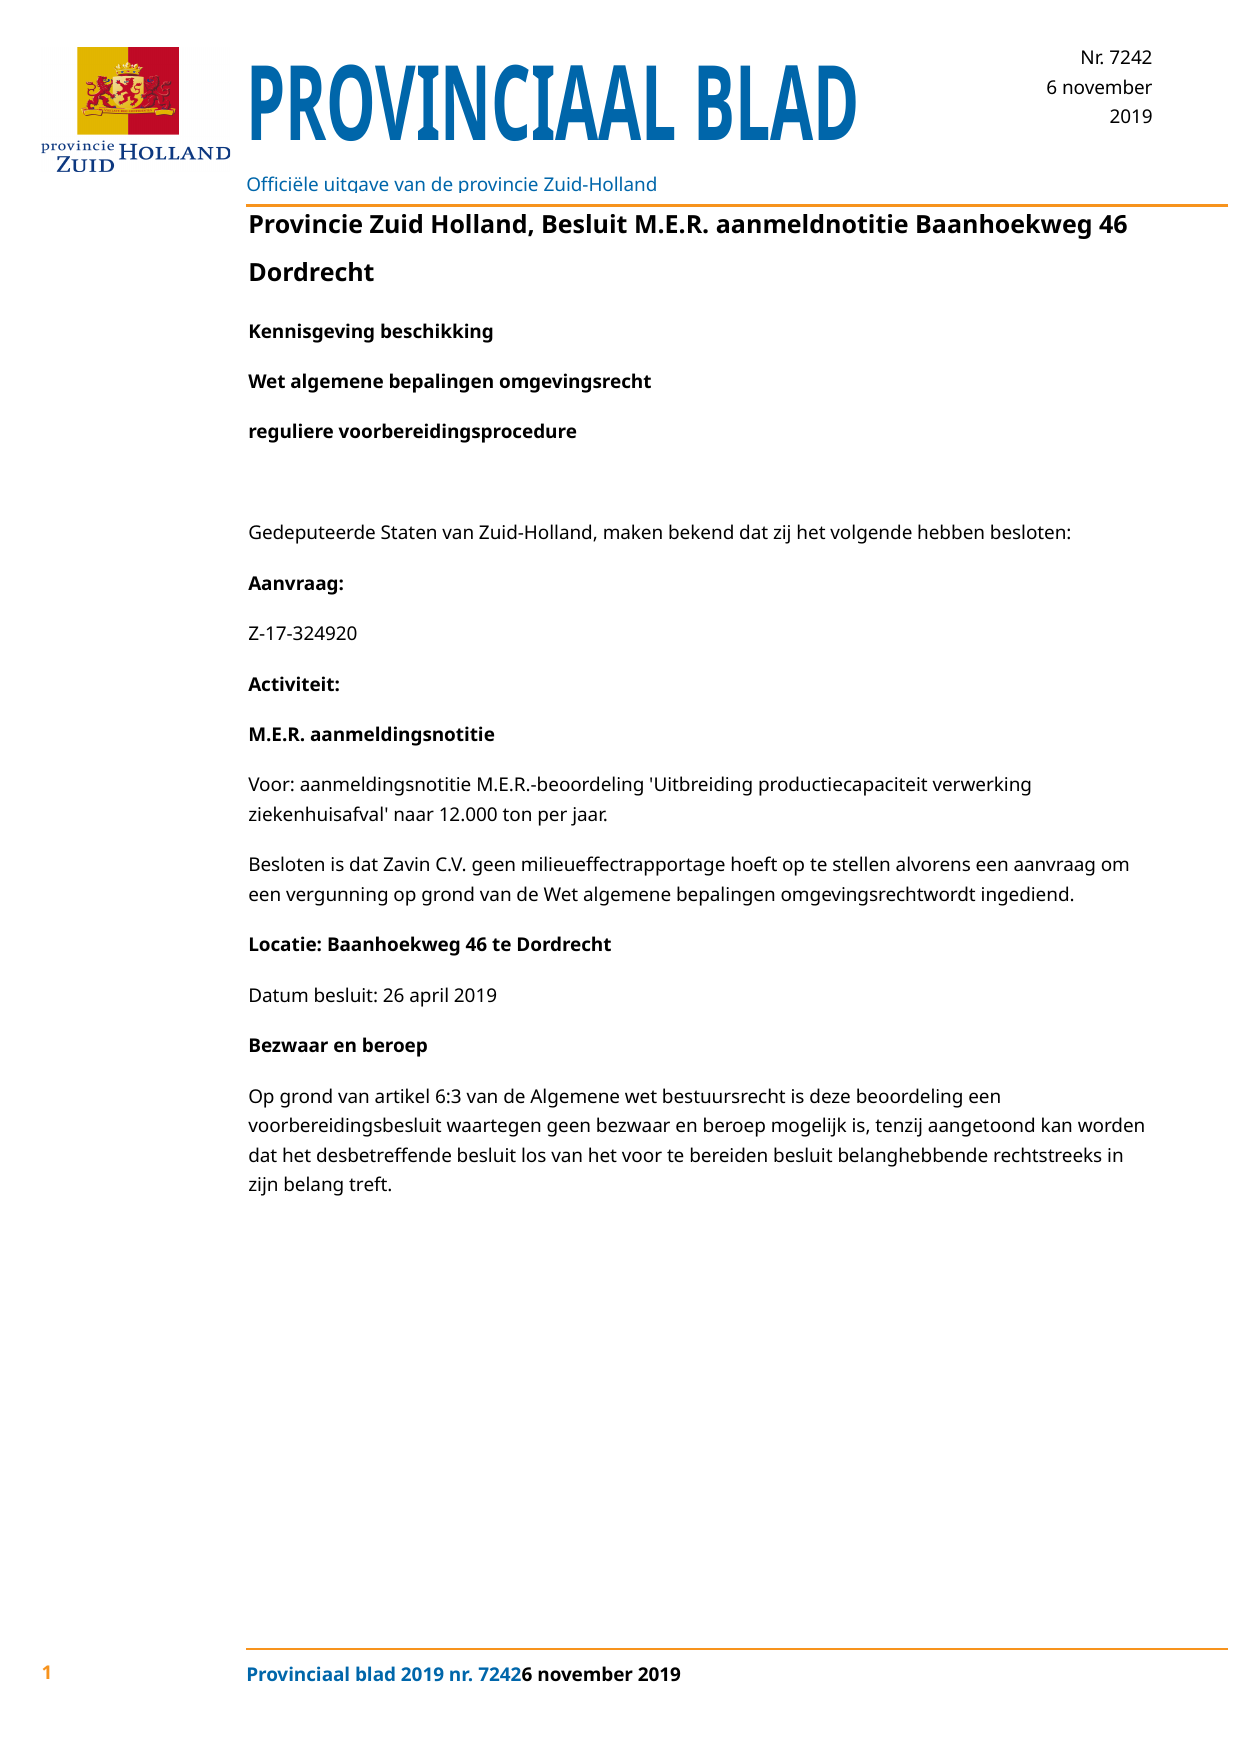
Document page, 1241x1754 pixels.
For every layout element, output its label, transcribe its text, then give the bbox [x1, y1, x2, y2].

text Op grond van artikel 6:3 van de Algemene wet bestuursrecht is deze beoordeling een voorbereidingsbesluit waartegen geen bezwaar en beroep mogelijk is, tenzij aangetoond kan worden dat het desbetreffende besluit los van het voor te bereiden besluit belanghebbende rechtstreeks in zijn belang treft. [248, 1083, 1152, 1197]
text Datum besluit: 26 april 2019 [248, 982, 1152, 1008]
text M.E.R. aanmeldingsnotitie [248, 721, 1152, 747]
text Wet algemene bepalingen omgevingsrecht [248, 368, 1152, 394]
text Activiteit: [248, 671, 1152, 697]
text Bezwaar en beroep [248, 1032, 1152, 1058]
text Z-17-324920 [248, 620, 1152, 646]
text Aanvraag: [248, 570, 1152, 596]
text Provincie Zuid Holland, Besluit M.E.R. aanmeldnotitie Baanhoekweg 46 Dordrecht [248, 207, 1152, 288]
text Besloten is dat Zavin C.V. geen milieueffectrapportage hoeft op te stellen alvorens een aanvraag om een vergunning op grond van de Wet algemene bepalingen omgevingsrechtwordt ingediend. [248, 852, 1152, 907]
text Locatie: Baanhoekweg 46 te Dordrecht [248, 932, 1152, 957]
picture [41, 47, 231, 172]
text Voor: aanmeldingsnotitie M.E.R.-beoordeling 'Uitbreiding productiecapaciteit verwerking ziekenhuisafval' naar 12.000 ton per jaar. [248, 772, 1152, 827]
text Kennisgeving beschikking [248, 318, 1152, 344]
text Gedeputeerde Staten van Zuid-Holland, maken bekend dat zij het volgende hebben besloten: [248, 519, 1152, 545]
text reguliere voorbereidingsprocedure [248, 419, 1152, 444]
